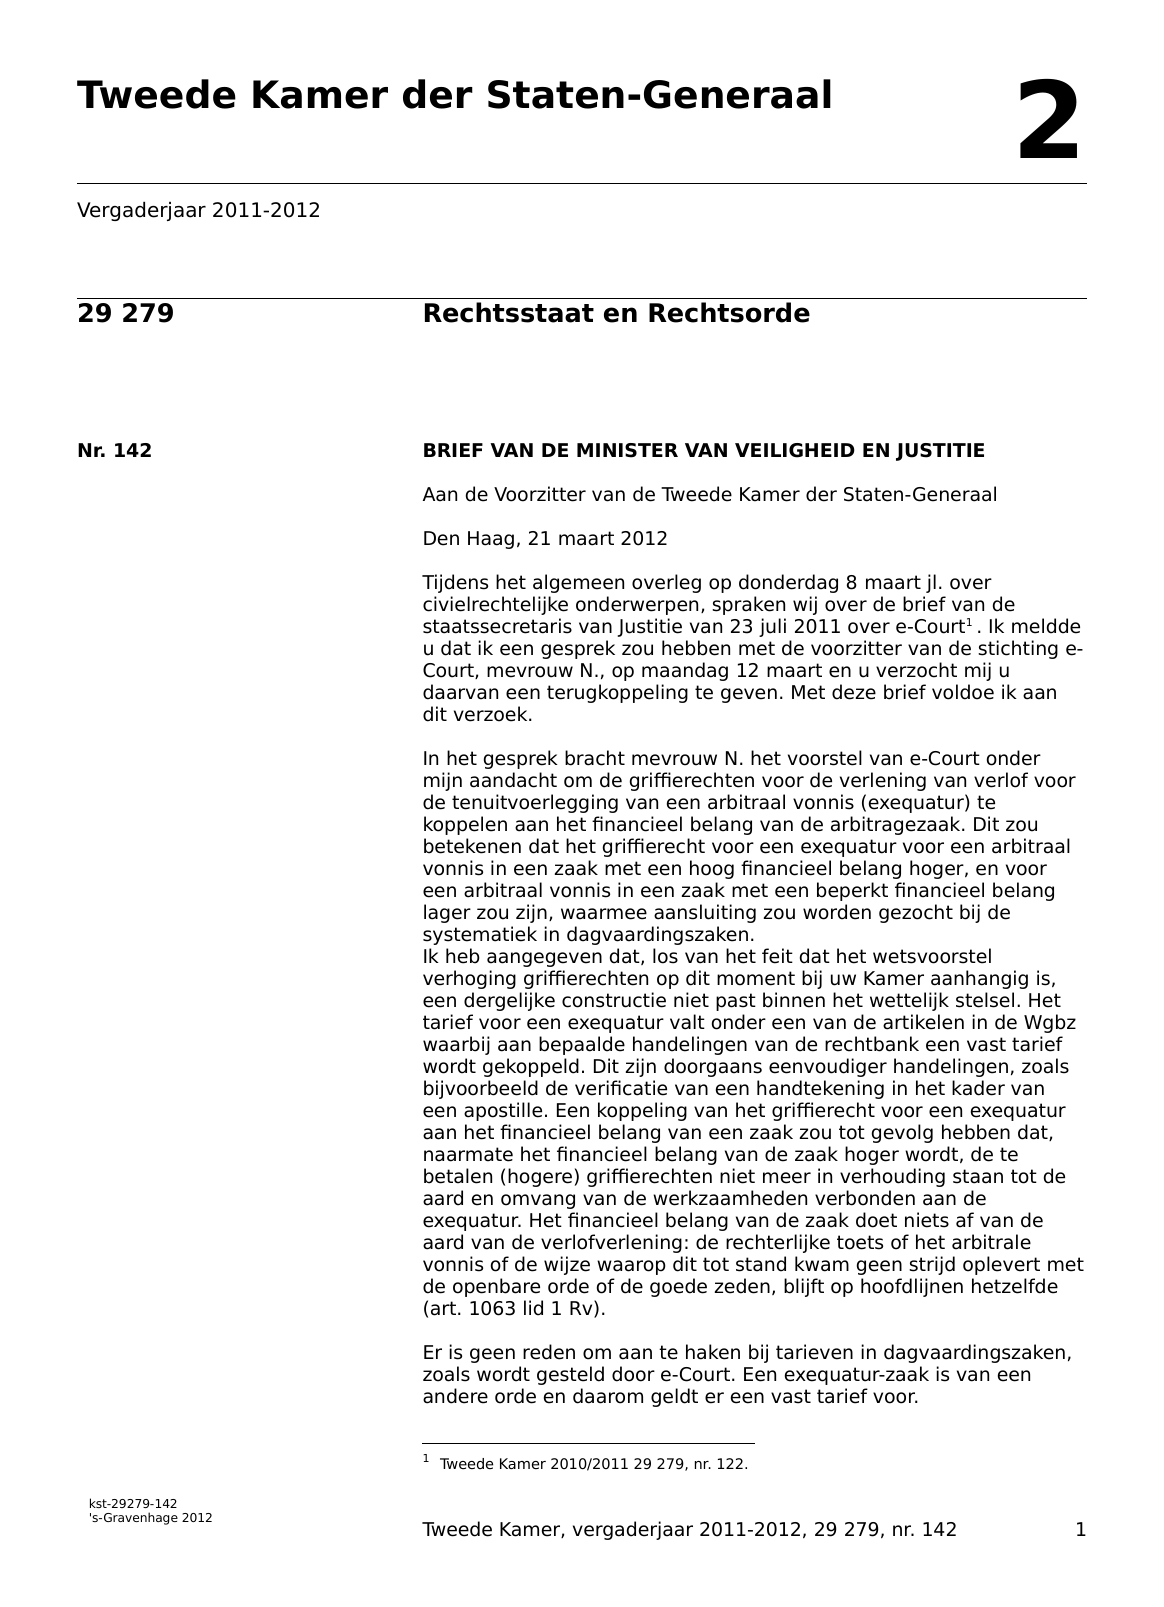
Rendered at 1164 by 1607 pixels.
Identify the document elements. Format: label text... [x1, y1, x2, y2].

text 's-Gravenhage 2012 [88, 1511, 323, 1525]
text In het gesprek bracht mevrouw N. het voorstel van e-Court onder mijn aandacht om de griffierechten voor de verlening van verlof voor de tenuitvoerlegging van een arbitraal vonnis (exequatur) te koppelen aan het financieel belang van de arbitragezaak. Dit zou betekenen dat het griffierecht voor een exequatur voor een arbitraal vonnis in een zaak met een hoog financieel belang hoger, en voor een arbitraal vonnis in een zaak met een beperkt financieel belang lager zou zijn, waarmee aansluiting zou worden gezocht bij de systematiek in dagvaardingszaken. [422, 748, 1087, 946]
subtitle 29 279 Rechtsstaat en Rechtsorde [77, 299, 1087, 329]
text Ik heb aangegeven dat, los van het feit dat het wetsvoorstel verhoging griffierechten op dit moment bij uw Kamer aanhangig is, een dergelijke constructie niet past binnen het wettelijk stelsel. Het tarief voor een exequatur valt onder een van de artikelen in de Wgbz waarbij aan bepaalde handelingen van de rechtbank een vast tarief wordt gekoppeld. Dit zijn doorgaans eenvoudiger handelingen, zoals bijvoorbeeld de verificatie van een handtekening in het kader van een apostille. Een koppeling van het griffierecht voor een exequatur aan het financieel belang van een zaak zou tot gevolg hebben dat, naarmate het financieel belang van de zaak hoger wordt, de te betalen (hogere) griffierechten niet meer in verhouding staan tot de aard en omvang van de werkzaamheden verbonden aan de exequatur. Het financieel belang van de zaak doet niets af van de aard van de verlofverlening: de rechterlijke toets of het arbitrale vonnis of de wijze waarop dit tot stand kwam geen strijd oplevert met de openbare orde of de goede zeden, blijft op hoofdlijnen hetzelfde (art. 1063 lid 1 Rv). [422, 946, 1087, 1320]
table_header Tweede Kamer der Staten-Generaal [77, 59, 886, 183]
text Tijdens het algemeen overleg op donderdag 8 maart jl. over civielrechtelijke onderwerpen, spraken wij over de brief van de staatssecretaris van Justitie van 23 juli 2011 over e-Court. Ik meldde u dat ik een gesprek zou hebben met de voorzitter van de stichting e-Court, mevrouw N., op maandag 12 maart en u verzocht mij u daarvan een terugkoppeling te geven. Met deze brief voldoe ik aan dit verzoek. [422, 572, 1087, 726]
subtitle Nr. 142 BRIEF VAN DE MINISTER VAN VEILIGHEID EN JUSTITIE [77, 440, 1087, 462]
text Aan de Voorzitter van de Tweede Kamer der Staten-Generaal [422, 484, 1087, 506]
text Er is geen reden om aan te haken bij tarieven in dagvaardingszaken, zoals wordt gesteld door e-Court. Een exequatur-zaak is van een andere orde en daarom geldt er een vast tarief voor. [422, 1342, 1087, 1408]
text Den Haag, 21 maart 2012 [422, 528, 1087, 550]
table_header 2 [886, 59, 1087, 183]
text kst-29279-142 [88, 1497, 323, 1511]
text Tweede Kamer 2010/2011 29 279, nr. 122. [422, 1452, 1087, 1474]
table_cell Vergaderjaar 2011-2012 [77, 184, 1087, 298]
